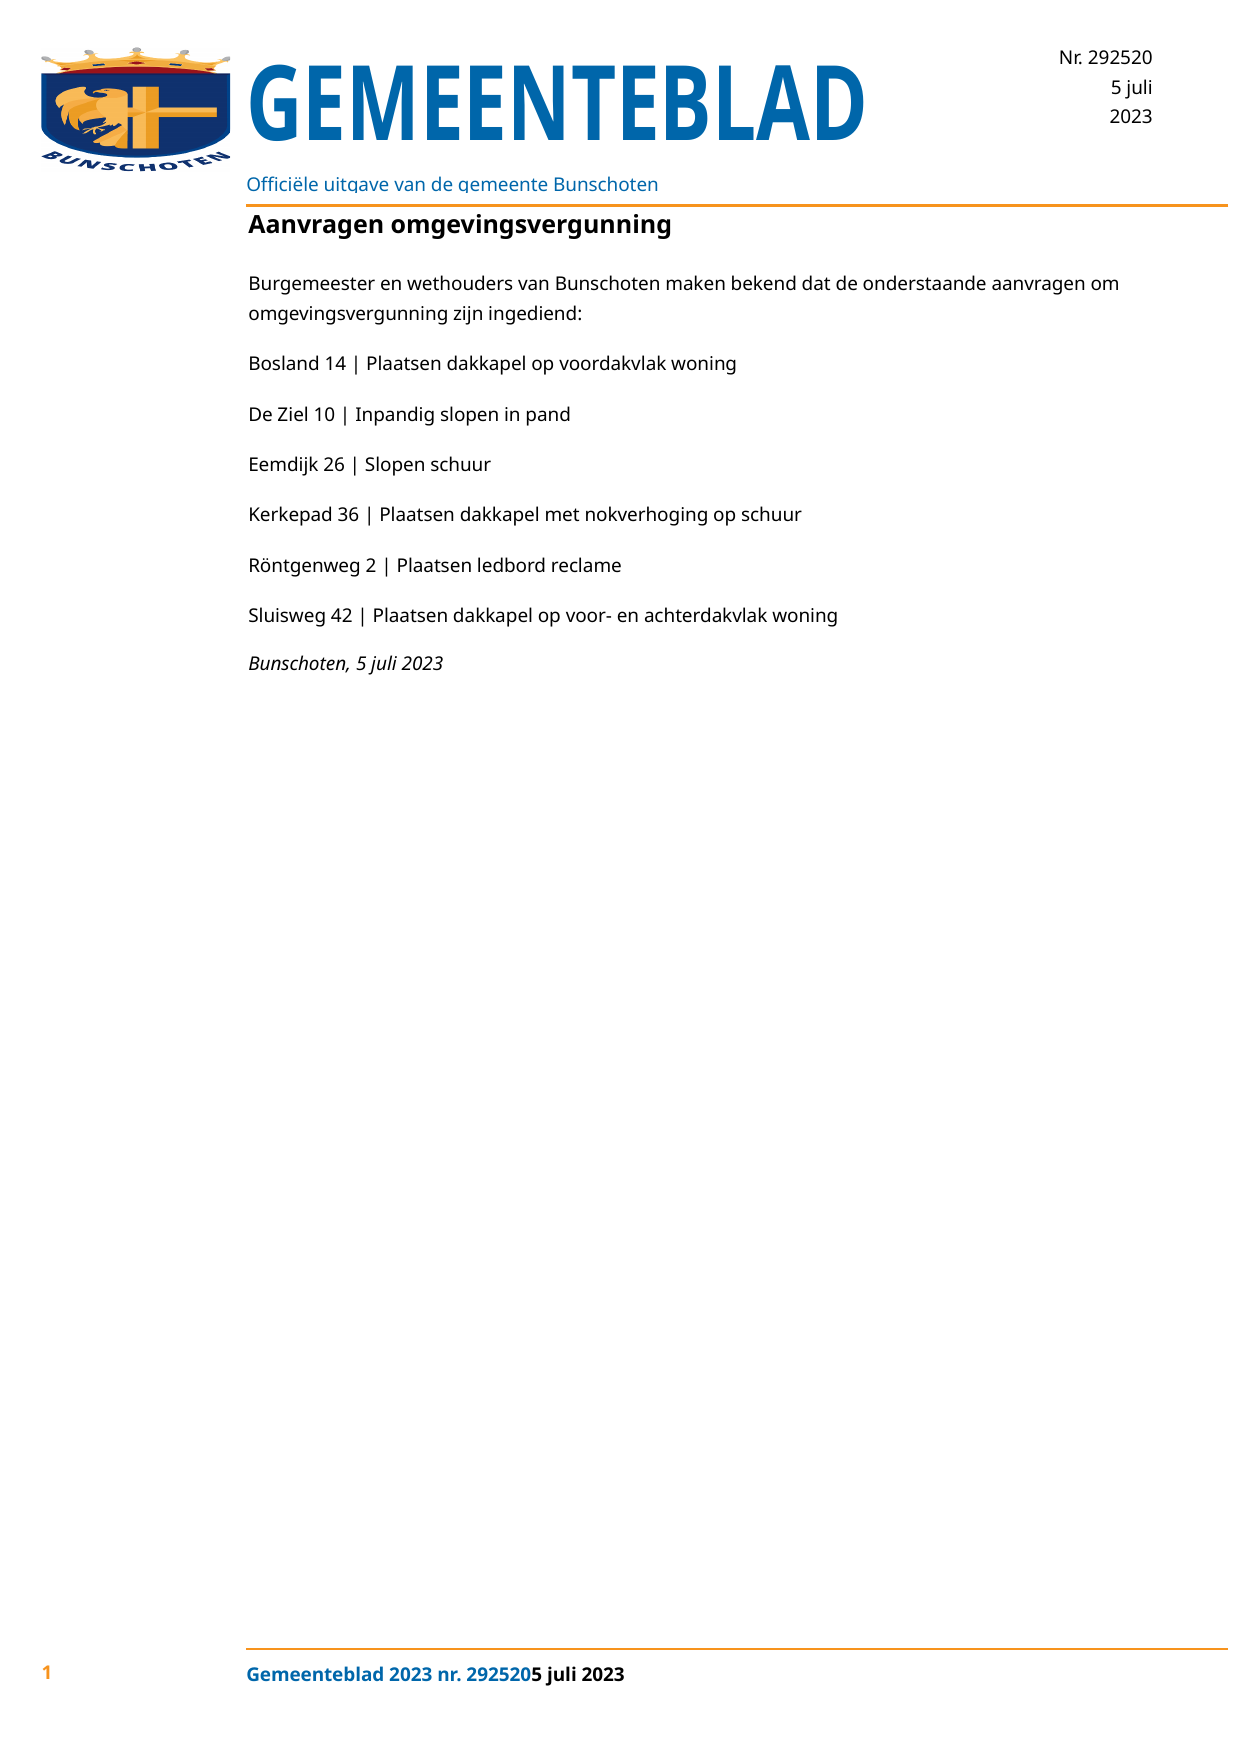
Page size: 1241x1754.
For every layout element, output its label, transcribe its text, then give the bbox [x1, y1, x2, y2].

text Kerkepad 36 | Plaatsen dakkapel met nokverhoging op schuur [248, 502, 1152, 527]
picture [41, 47, 231, 172]
text Röntgenweg 2 | Plaatsen ledbord reclame [248, 552, 1152, 578]
text Eemdijk 26 | Slopen schuur [248, 451, 1152, 477]
text De Ziel 10 | Inpandig slopen in pand [248, 401, 1152, 426]
text Burgemeester en wethouders van Bunschoten maken bekend dat de onderstaande aanvragen om omgevingsvergunning zijn ingediend: [248, 270, 1152, 326]
text Aanvragen omgevingsvergunning [248, 207, 1152, 241]
text Sluisweg 42 | Plaatsen dakkapel op voor- en achterdakvlak woning [248, 602, 1152, 628]
text Bosland 14 | Plaatsen dakkapel op voordakvlak woning [248, 350, 1152, 376]
text Bunschoten, 5 juli 2023 [248, 650, 1152, 676]
